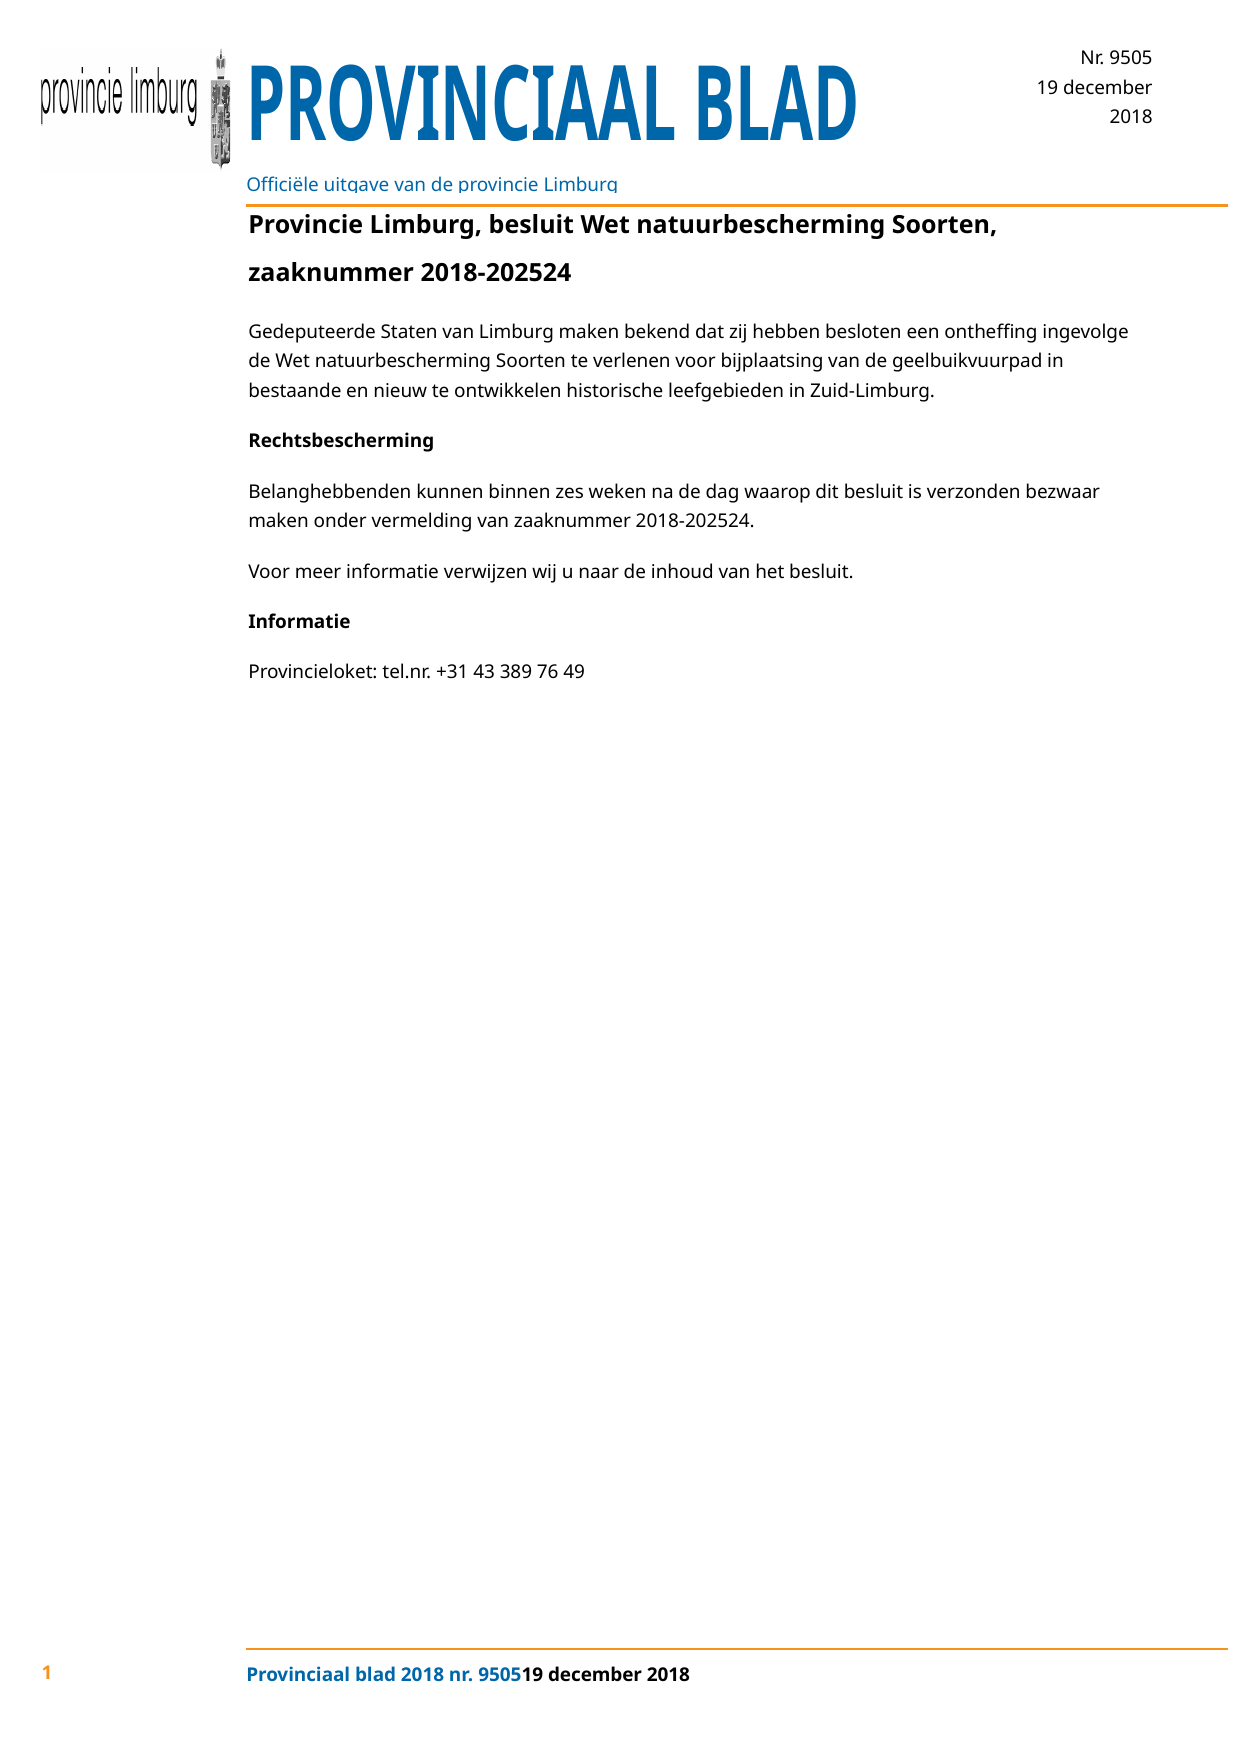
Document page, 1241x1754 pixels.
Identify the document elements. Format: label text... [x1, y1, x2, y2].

text Rechtsbescherming [248, 427, 1152, 453]
text Gedeputeerde Staten van Limburg maken bekend dat zij hebben besloten een ontheffing ingevolge de Wet natuurbescherming Soorten te verlenen voor bijplaatsing van de geelbuikvuurpad in bestaande en nieuw te ontwikkelen historische leefgebieden in Zuid-Limburg. [248, 318, 1152, 403]
text Provincie Limburg, besluit Wet natuurbescherming Soorten, zaaknummer 2018-202524 [248, 207, 1152, 288]
text Belanghebbenden kunnen binnen zes weken na de dag waarop dit besluit is verzonden bezwaar maken onder vermelding van zaaknummer 2018-202524. [248, 478, 1152, 533]
text Informatie [248, 608, 1152, 634]
text Provincieloket: tel.nr. +31 43 389 76 49 [248, 659, 1152, 684]
picture [41, 47, 231, 172]
text Voor meer informatie verwijzen wij u naar de inhoud van het besluit. [248, 558, 1152, 584]
